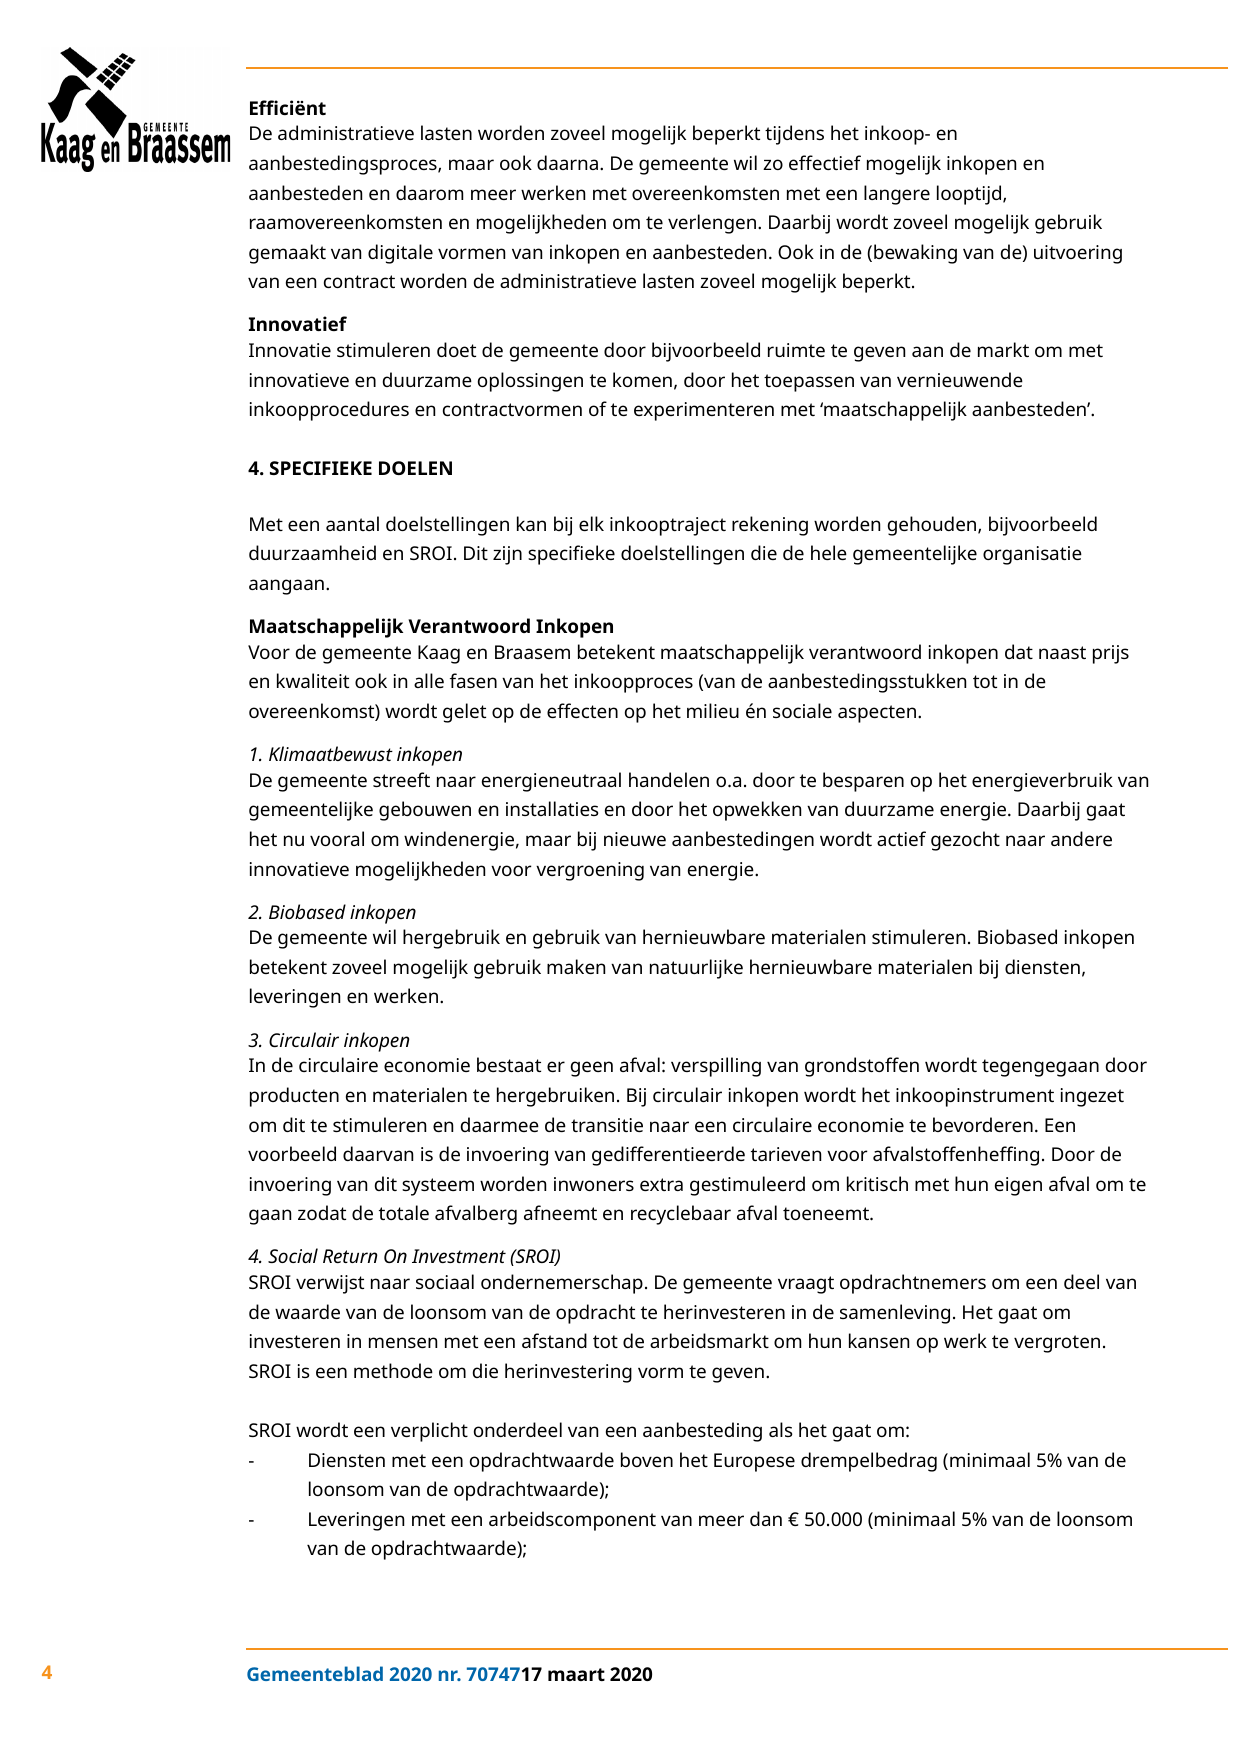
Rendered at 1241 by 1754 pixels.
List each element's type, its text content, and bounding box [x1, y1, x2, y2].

text Met een aantal doelstellingen kan bij elk inkooptraject rekening worden gehouden, bijvoorbeeld duurzaamheid en SROI. Dit zijn specifieke doelstellingen die de hele gemeentelijke organisatie aangaan. [248, 511, 1152, 596]
text SROI verwijst naar sociaal ondernemerschap. De gemeente vraagt opdrachtnemers om een deel van de waarde van de loonsom van de opdracht te herinvesteren in de samenleving. Het gaat om investeren in mensen met een afstand tot de arbeidsmarkt om hun kansen op werk te vergroten. SROI is een methode om die herinvestering vorm te geven. [248, 1269, 1152, 1384]
text Efficiënt [248, 95, 1152, 121]
text 4. SPECIFIEKE DOELEN [248, 456, 1152, 481]
text 3. Circulair inkopen [248, 1027, 1152, 1053]
text 4. Social Return On Investment (SROI) [248, 1244, 1152, 1269]
text In de circulaire economie bestaat er geen afval: verspilling van grondstoffen wordt tegengegaan door producten en materialen te hergebruiken. Bij circulair inkopen wordt het inkoopinstrument ingezet om dit te stimuleren en daarmee de transitie naar een circulaire economie te bevorderen. Een voorbeeld daarvan is de invoering van gedifferentieerde tarieven voor afvalstoffenheffing. Door de invoering van dit systeem worden inwoners extra gestimuleerd om kritisch met hun eigen afval om te gaan zodat de totale afvalberg afneemt en recyclebaar afval toeneemt. [248, 1053, 1152, 1226]
text Innovatief [248, 312, 1152, 337]
list Diensten met een opdrachtwaarde boven het Europese drempelbedrag (minimaal 5% van de loonsom van de opdrachtwaarde); [248, 1447, 1152, 1502]
text Innovatie stimuleren doet de gemeente door bijvoorbeeld ruimte te geven aan de markt om met innovatieve en duurzame oplossingen te komen, door het toepassen van vernieuwende inkoopprocedures en contractvormen of te experimenteren met ‘maatschappelijk aanbesteden’. [248, 337, 1152, 422]
text 2. Biobased inkopen [248, 899, 1152, 924]
text De administratieve lasten worden zoveel mogelijk beperkt tijdens het inkoop- en aanbestedingsproces, maar ook daarna. De gemeente wil zo effectief mogelijk inkopen en aanbesteden en daarom meer werken met overeenkomsten met een langere looptijd, raamovereenkomsten en mogelijkheden om te verlengen. Daarbij wordt zoveel mogelijk gebruik gemaakt van digitale vormen van inkopen en aanbesteden. Ook in de (bewaking van de) uitvoering van een contract worden de administratieve lasten zoveel mogelijk beperkt. [248, 121, 1152, 294]
text 1. Klimaatbewust inkopen [248, 741, 1152, 767]
text De gemeente wil hergebruik en gebruik van hernieuwbare materialen stimuleren. Biobased inkopen betekent zoveel mogelijk gebruik maken van natuurlijke hernieuwbare materialen bij diensten, leveringen en werken. [248, 924, 1152, 1009]
picture [41, 47, 231, 172]
text Maatschappelijk Verantwoord Inkopen [248, 613, 1152, 639]
list Leveringen met een arbeidscomponent van meer dan € 50.000 (minimaal 5% van de loonsom van de opdrachtwaarde); [248, 1506, 1152, 1561]
text Voor de gemeente Kaag en Braasem betekent maatschappelijk verantwoord inkopen dat naast prijs en kwaliteit ook in alle fasen van het inkoopproces (van de aanbestedingsstukken tot in de overeenkomst) wordt gelet op de effecten op het milieu én sociale aspecten. [248, 639, 1152, 724]
text De gemeente streeft naar energieneutraal handelen o.a. door te besparen op het energieverbruik van gemeentelijke gebouwen en installaties en door het opwekken van duurzame energie. Daarbij gaat het nu vooral om windenergie, maar bij nieuwe aanbestedingen wordt actief gezocht naar andere innovatieve mogelijkheden voor vergroening van energie. [248, 767, 1152, 881]
text SROI wordt een verplicht onderdeel van een aanbesteding als het gaat om: [248, 1417, 1152, 1443]
